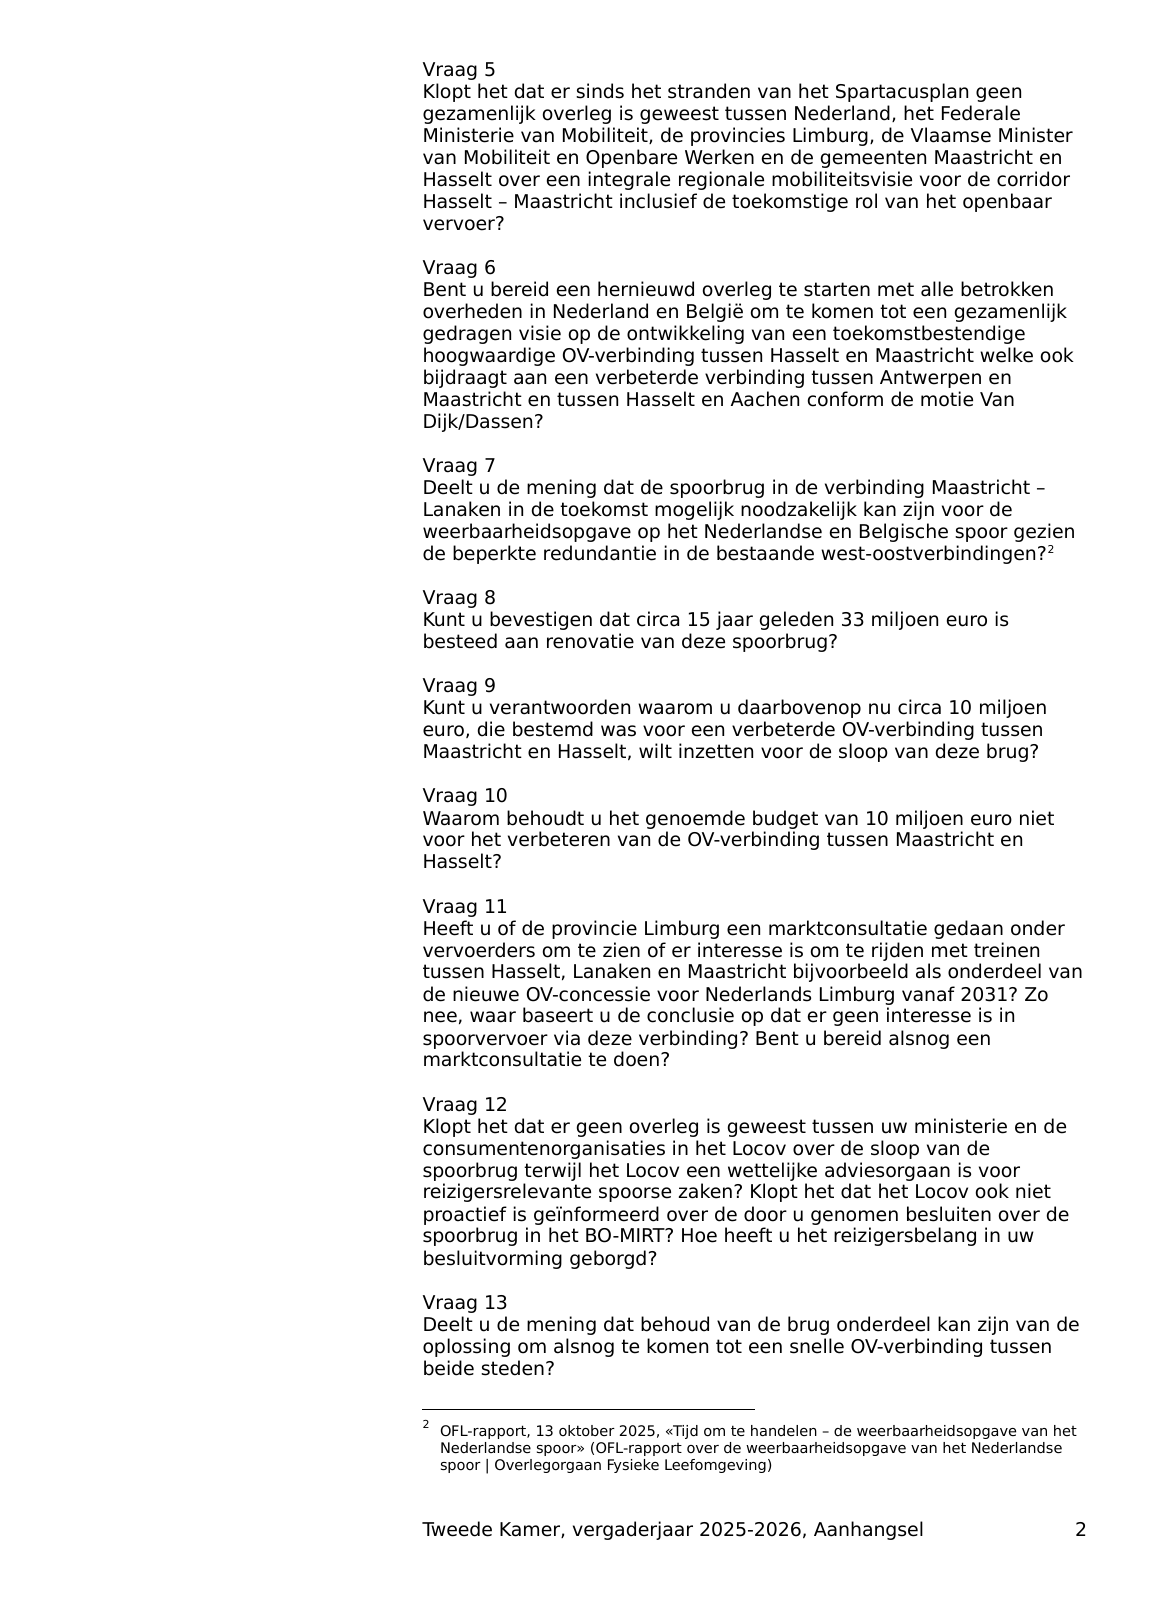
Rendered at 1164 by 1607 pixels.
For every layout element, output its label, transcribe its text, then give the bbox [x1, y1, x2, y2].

text Deelt u de mening dat de spoorbrug in de verbinding Maastricht – Lanaken in de toekomst mogelijk noodzakelijk kan zijn voor de weerbaarheidsopgave op het Nederlandse en Belgische spoor gezien de beperkte redundantie in de bestaande west-oostverbindingen? [422, 477, 1087, 565]
text Bent u bereid een hernieuwd overleg te starten met alle betrokken overheden in Nederland en België om te komen tot een gezamenlijk gedragen visie op de ontwikkeling van een toekomstbestendige hoogwaardige OV-verbinding tussen Hasselt en Maastricht welke ook bijdraagt aan een verbeterde verbinding tussen Antwerpen en Maastricht en tussen Hasselt en Aachen conform de motie Van Dijk/Dassen? [422, 279, 1087, 433]
text Vraag 5 [422, 59, 1087, 81]
text Deelt u de mening dat behoud van de brug onderdeel kan zijn van de oplossing om alsnog te komen tot een snelle OV-verbinding tussen beide steden? [422, 1313, 1087, 1379]
text Klopt het dat er geen overleg is geweest tussen uw ministerie en de consumentenorganisaties in het Locov over de sloop van de spoorbrug terwijl het Locov een wettelijke adviesorgaan is voor reizigersrelevante spoorse zaken? Klopt het dat het Locov ook niet proactief is geïnformeerd over de door u genomen besluiten over de spoorbrug in het BO-MIRT? Hoe heeft u het reizigersbelang in uw besluitvorming geborgd? [422, 1116, 1087, 1269]
text Vraag 6 [422, 257, 1087, 279]
text Vraag 13 [422, 1292, 1087, 1313]
text Vraag 8 [422, 587, 1087, 609]
text Vraag 7 [422, 455, 1087, 477]
text Vraag 10 [422, 785, 1087, 807]
text Vraag 12 [422, 1093, 1087, 1116]
text Waarom behoudt u het genoemde budget van 10 miljoen euro niet voor het verbeteren van de OV-verbinding tussen Maastricht en Hasselt? [422, 807, 1087, 873]
text Klopt het dat er sinds het stranden van het Spartacusplan geen gezamenlijk overleg is geweest tussen Nederland, het Federale Ministerie van Mobiliteit, de provincies Limburg, de Vlaamse Minister van Mobiliteit en Openbare Werken en de gemeenten Maastricht en Hasselt over een integrale regionale mobiliteitsvisie voor de corridor Hasselt – Maastricht inclusief de toekomstige rol van het openbaar vervoer? [422, 81, 1087, 235]
text Vraag 11 [422, 896, 1087, 917]
text Heeft u of de provincie Limburg een marktconsultatie gedaan onder vervoerders om te zien of er interesse is om te rijden met treinen tussen Hasselt, Lanaken en Maastricht bijvoorbeeld als onderdeel van de nieuwe OV-concessie voor Nederlands Limburg vanaf 2031? Zo nee, waar baseert u de conclusie op dat er geen interesse is in spoorvervoer via deze verbinding? Bent u bereid alsnog een marktconsultatie te doen? [422, 917, 1087, 1071]
text OFL-rapport, 13 oktober 2025, «Tijd om te handelen – de weerbaarheidsopgave van het Nederlandse spoor» (OFL-rapport over de weerbaarheidsopgave van het Nederlandse spoor | Overlegorgaan Fysieke Leefomgeving) [422, 1418, 1087, 1474]
text Kunt u verantwoorden waarom u daarbovenop nu circa 10 miljoen euro, die bestemd was voor een verbeterde OV-verbinding tussen Maastricht en Hasselt, wilt inzetten voor de sloop van deze brug? [422, 697, 1087, 763]
text Vraag 9 [422, 675, 1087, 697]
text Kunt u bevestigen dat circa 15 jaar geleden 33 miljoen euro is besteed aan renovatie van deze spoorbrug? [422, 609, 1087, 653]
